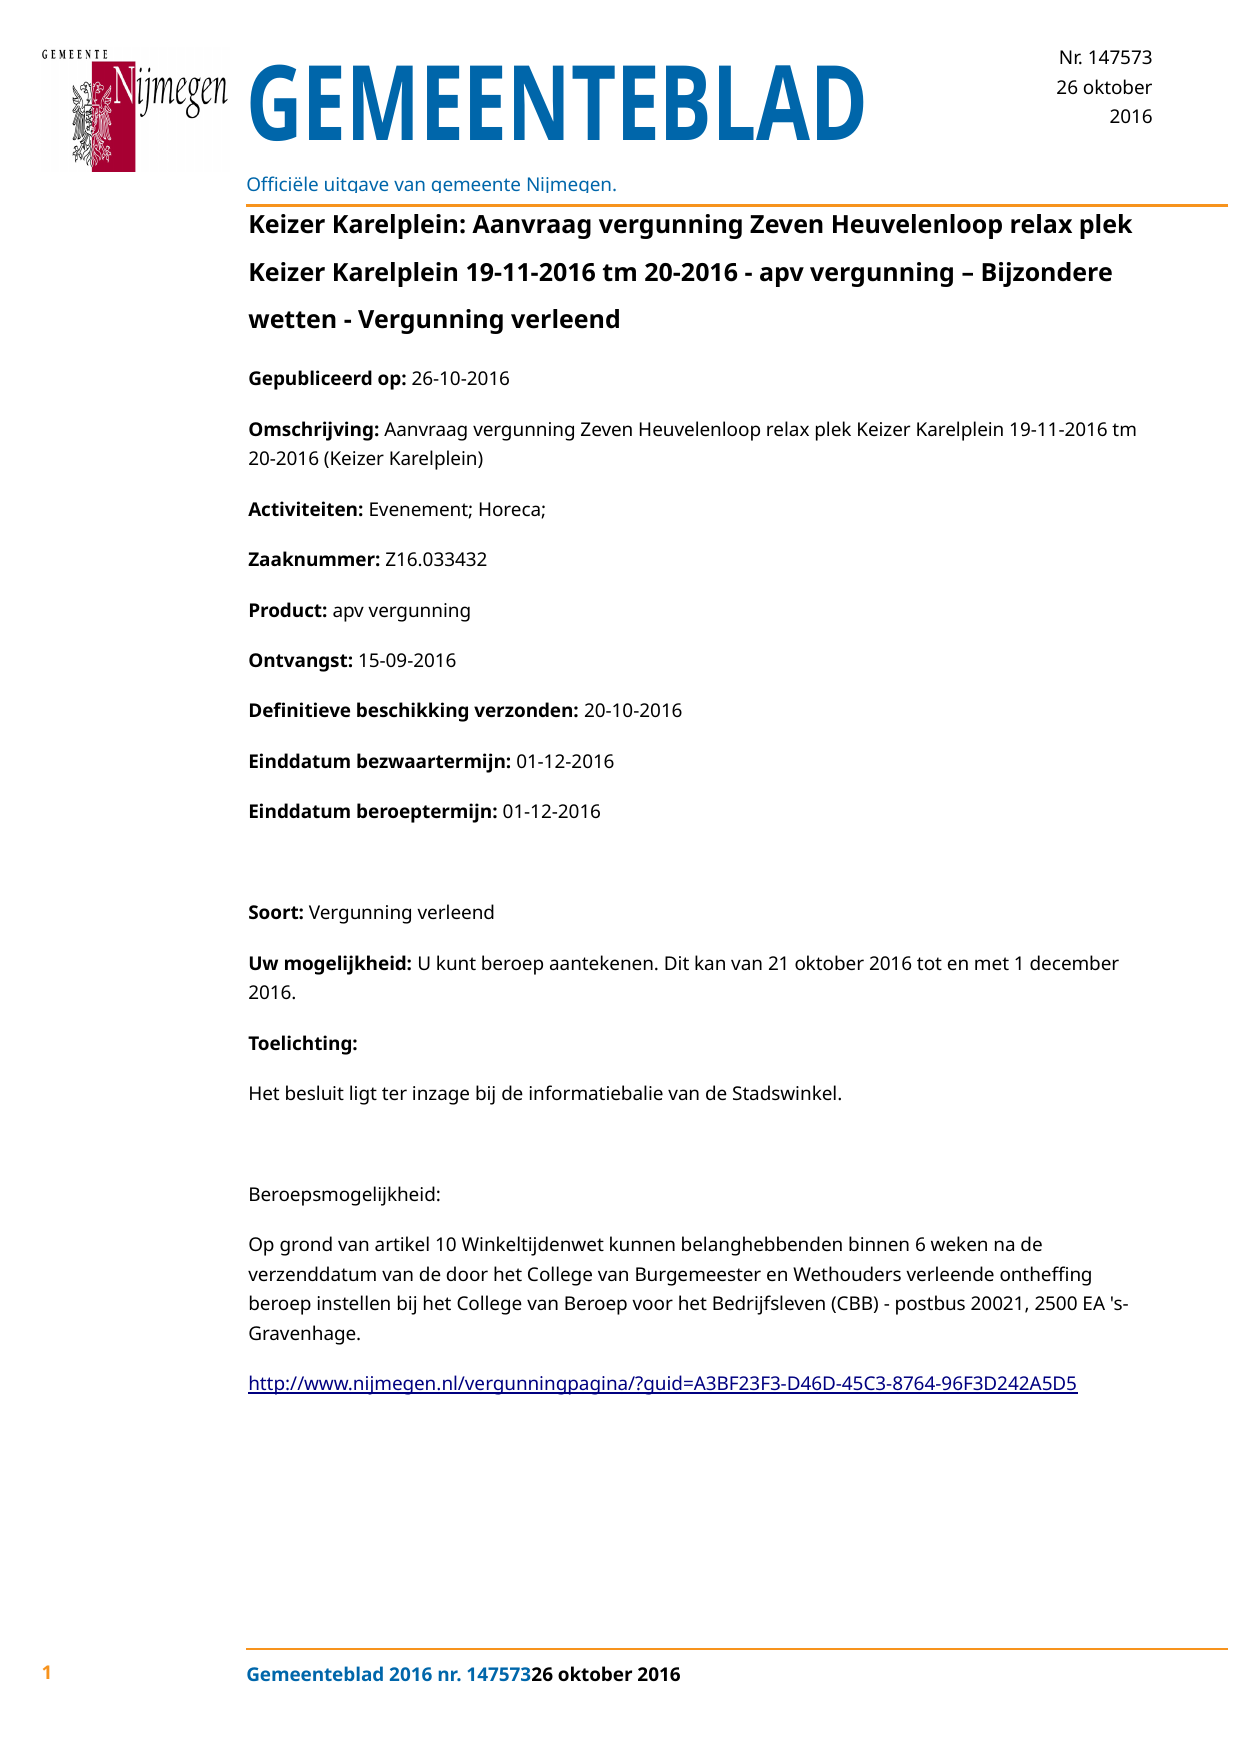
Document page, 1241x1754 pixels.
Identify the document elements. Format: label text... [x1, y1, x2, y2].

text Product: apv vergunning [248, 597, 1152, 622]
text Ontvangst: 15-09-2016 [248, 647, 1152, 673]
text Uw mogelijkheid: U kunt beroep aantekenen. Dit kan van 21 oktober 2016 tot en met 1 december 2016. [248, 950, 1152, 1005]
text Soort: Vergunning verleend [248, 899, 1152, 925]
text Op grond van artikel 10 Winkeltijdenwet kunnen belanghebbenden binnen 6 weken na de verzenddatum van de door het College van Burgemeester en Wethouders verleende ontheffing beroep instellen bij het College van Beroep voor het Bedrijfsleven (CBB) - postbus 20021, 2500 EA 's-Gravenhage. [248, 1231, 1152, 1346]
text Het besluit ligt ter inzage bij de informatiebalie van de Stadswinkel. [248, 1080, 1152, 1106]
text Toelichting: [248, 1030, 1152, 1055]
text Einddatum beroeptermijn: 01-12-2016 [248, 798, 1152, 824]
text Omschrijving: Aanvraag vergunning Zeven Heuvelenloop relax plek Keizer Karelplein 19-11-2016 tm 20-2016 (Keizer Karelplein) [248, 416, 1152, 471]
text Gepubliceerd op: 26-10-2016 [248, 366, 1152, 391]
text Beroepsmogelijkheid: [248, 1181, 1152, 1207]
text Keizer Karelplein: Aanvraag vergunning Zeven Heuvelenloop relax plek Keizer Karelplein 19-11-2016 tm 20-2016 - apv vergunning – Bijzondere wetten - Vergunning verleend [248, 207, 1152, 336]
text Zaaknummer: Z16.033432 [248, 546, 1152, 572]
text Einddatum bezwaartermijn: 01-12-2016 [248, 748, 1152, 774]
text Activiteiten: Evenement; Horeca; [248, 496, 1152, 522]
picture [41, 47, 231, 172]
text http://www.nijmegen.nl/vergunningpagina/?guid=A3BF23F3-D46D-45C3-8764-96F3D242A5D5 [248, 1371, 1152, 1396]
text Definitieve beschikking verzonden: 20-10-2016 [248, 698, 1152, 723]
